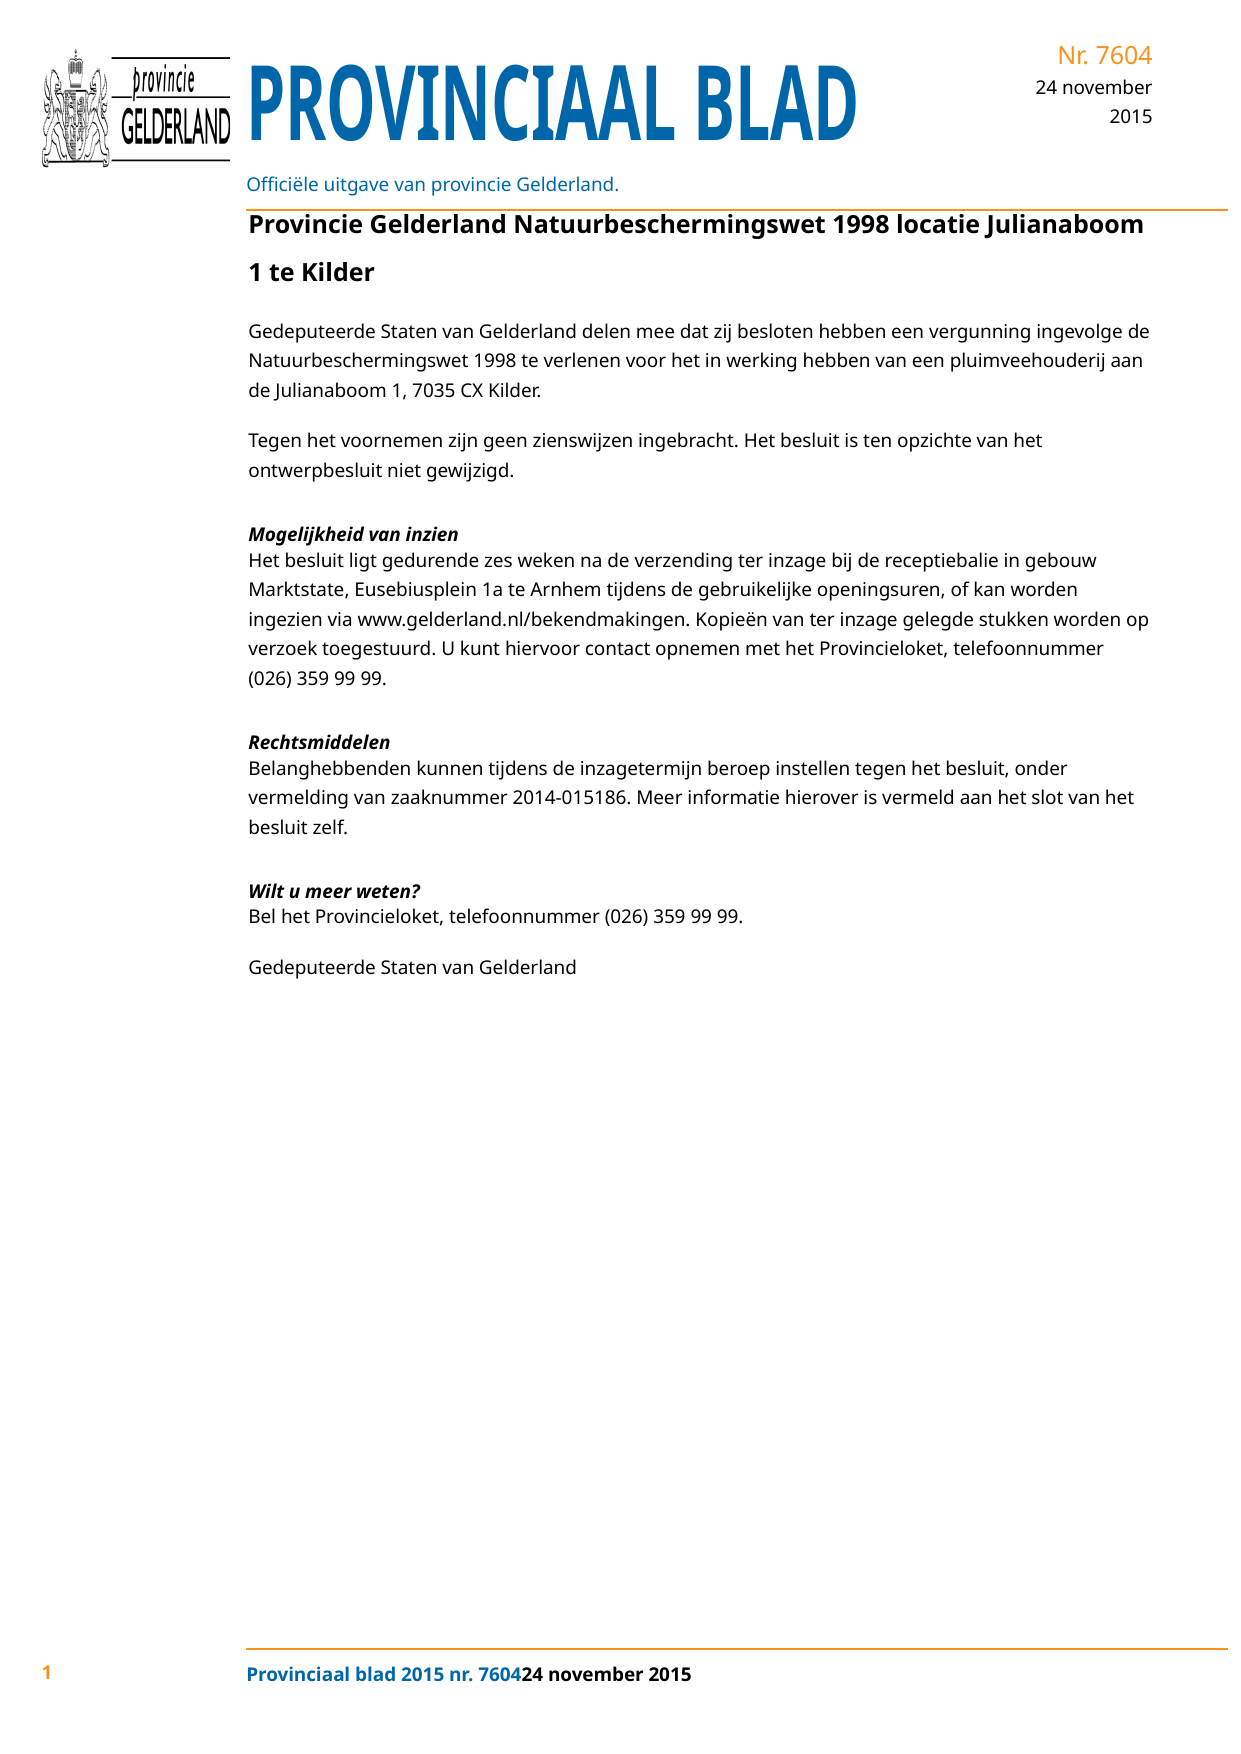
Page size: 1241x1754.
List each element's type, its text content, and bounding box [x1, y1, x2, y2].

text Tegen het voornemen zijn geen zienswijzen ingebracht. Het besluit is ten opzichte van het ontwerpbesluit niet gewijzigd. [248, 427, 1152, 483]
text Bel het Provincieloket, telefoonnummer (026) 359 99 99. [248, 904, 1152, 929]
text Gedeputeerde Staten van Gelderland delen mee dat zij besloten hebben een vergunning ingevolge de Natuurbeschermingswet 1998 te verlenen voor het in werking hebben van een pluimveehouderij aan de Julianaboom 1, 7035 CX Kilder. [248, 318, 1152, 403]
text Het besluit ligt gedurende zes weken na de verzending ter inzage bij de receptiebalie in gebouw Marktstate, Eusebiusplein 1a te Arnhem tijdens de gebruikelijke openingsuren, of kan worden ingezien via www.gelderland.nl/bekendmakingen. Kopieën van ter inzage gelegde stukken worden op verzoek toegestuurd. U kunt hiervoor contact opnemen met het Provincieloket, telefoonnummer (026) 359 99 99. [248, 547, 1152, 691]
text Gedeputeerde Staten van Gelderland [248, 954, 1152, 980]
text Rechtsmiddelen [248, 729, 1152, 755]
text Mogelijkheid van inzien [248, 521, 1152, 547]
text Belanghebbenden kunnen tijdens de inzagetermijn beroep instellen tegen het besluit, onder vermelding van zaaknummer 2014-015186. Meer informatie hierover is vermeld aan het slot van het besluit zelf. [248, 755, 1152, 840]
text Provincie Gelderland Natuurbeschermingswet 1998 locatie Julianaboom 1 te Kilder [248, 211, 1152, 288]
picture [41, 47, 231, 172]
text Wilt u meer weten? [248, 878, 1152, 904]
